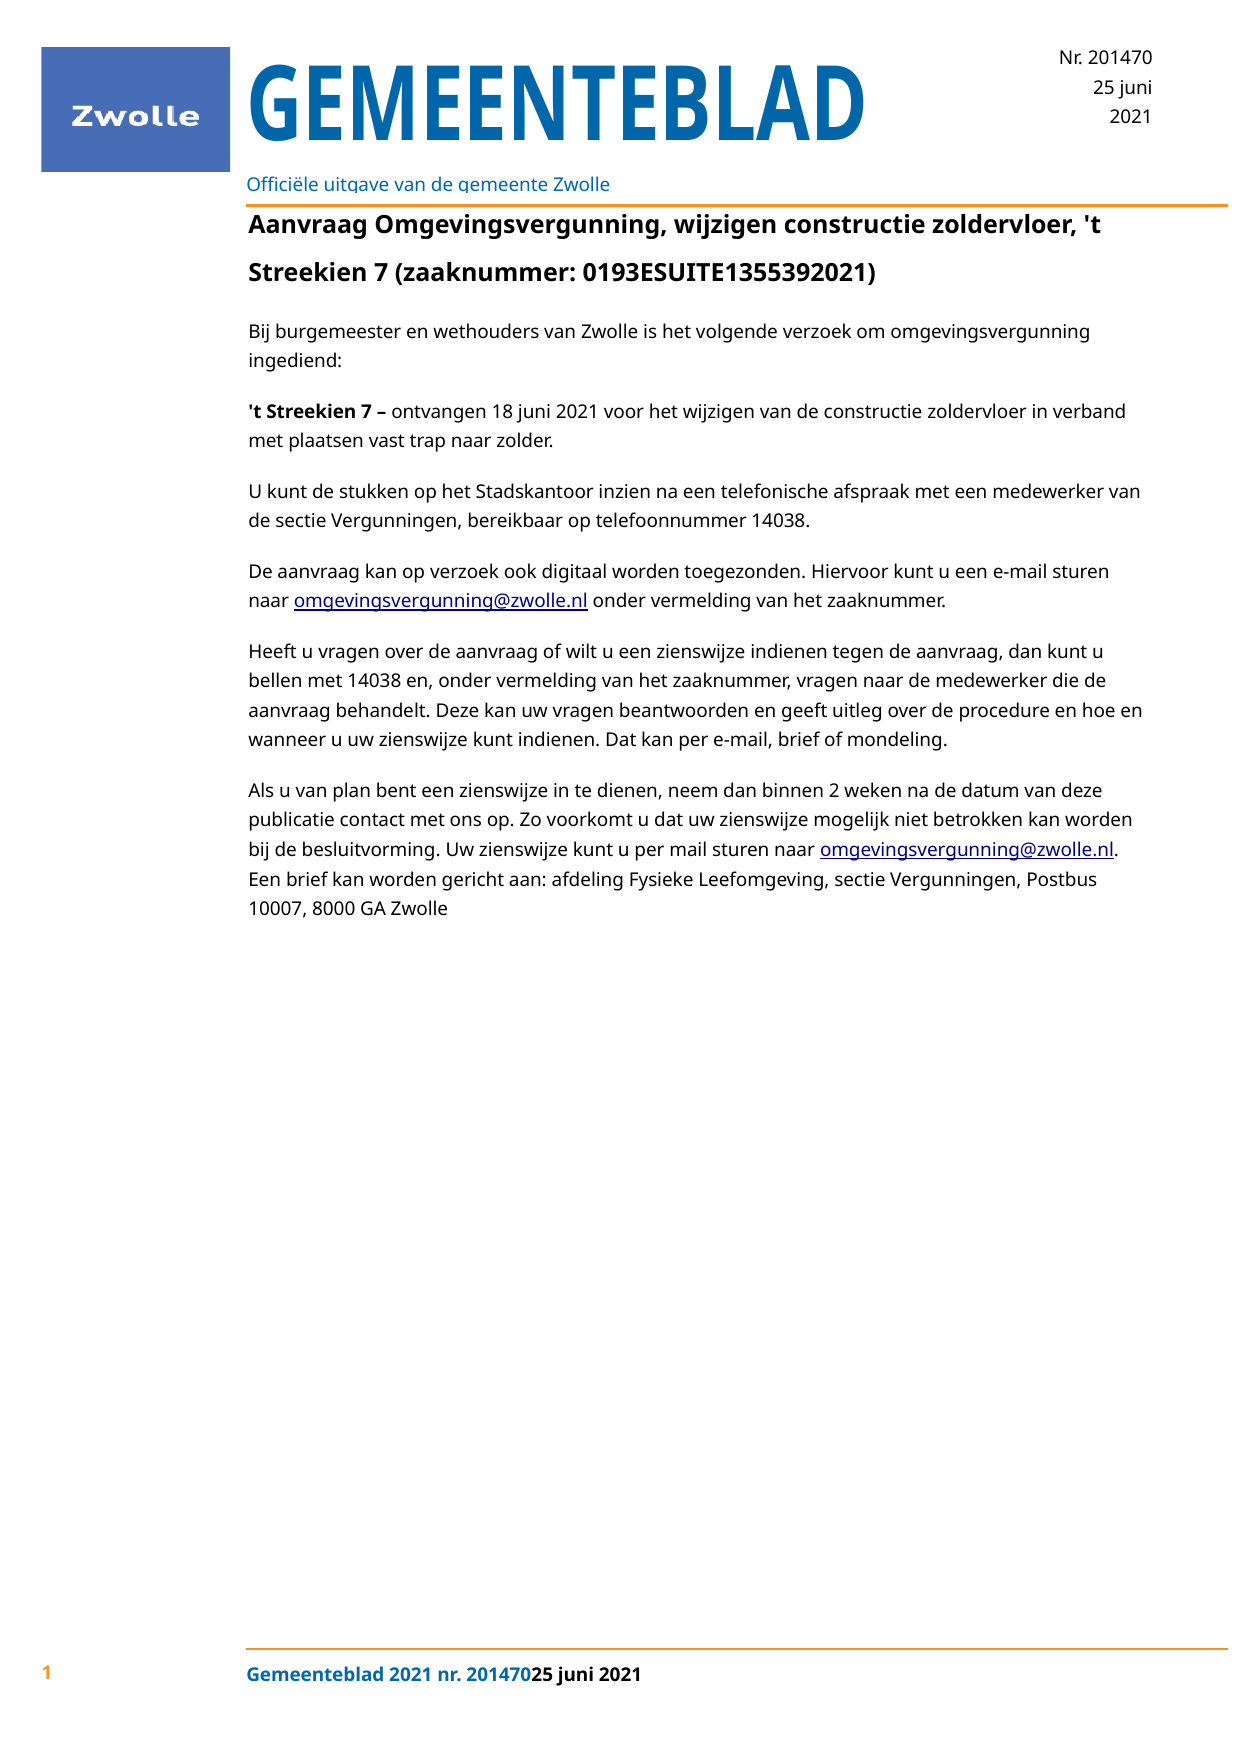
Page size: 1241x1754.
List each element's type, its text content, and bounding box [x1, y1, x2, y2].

text De aanvraag kan op verzoek ook digitaal worden toegezonden. Hiervoor kunt u een e-mail sturen naar omgevingsvergunning@zwolle.nl onder vermelding van het zaaknummer. [248, 558, 1152, 613]
text 't Streekien 7 – ontvangen 18 juni 2021 voor het wijzigen van de constructie zoldervloer in verband met plaatsen vast trap naar zolder. [248, 398, 1152, 453]
text U kunt de stukken op het Stadskantoor inzien na een telefonische afspraak met een medewerker van de sectie Vergunningen, bereikbaar op telefoonnummer 14038. [248, 478, 1152, 533]
text Als u van plan bent een zienswijze in te dienen, neem dan binnen 2 weken na de datum van deze publicatie contact met ons op. Zo voorkomt u dat uw zienswijze mogelijk niet betrokken kan worden bij de besluitvorming. Uw zienswijze kunt u per mail sturen naar omgevingsvergunning@zwolle.nl. Een brief kan worden gericht aan: afdeling Fysieke Leefomgeving, sectie Vergunningen, Postbus 10007, 8000 GA Zwolle [248, 777, 1152, 921]
text Bij burgemeester en wethouders van Zwolle is het volgende verzoek om omgevingsvergunning ingediend: [248, 318, 1152, 373]
picture [41, 47, 231, 172]
text Aanvraag Omgevingsvergunning, wijzigen constructie zoldervloer, 't Streekien 7 (zaaknummer: 0193ESUITE1355392021) [248, 207, 1152, 288]
text Heeft u vragen over de aanvraag of wilt u een zienswijze indienen tegen de aanvraag, dan kunt u bellen met 14038 en, onder vermelding van het zaaknummer, vragen naar de medewerker die de aanvraag behandelt. Deze kan uw vragen beantwoorden en geeft uitleg over de procedure en hoe en wanneer u uw zienswijze kunt indienen. Dat kan per e-mail, brief of mondeling. [248, 638, 1152, 752]
